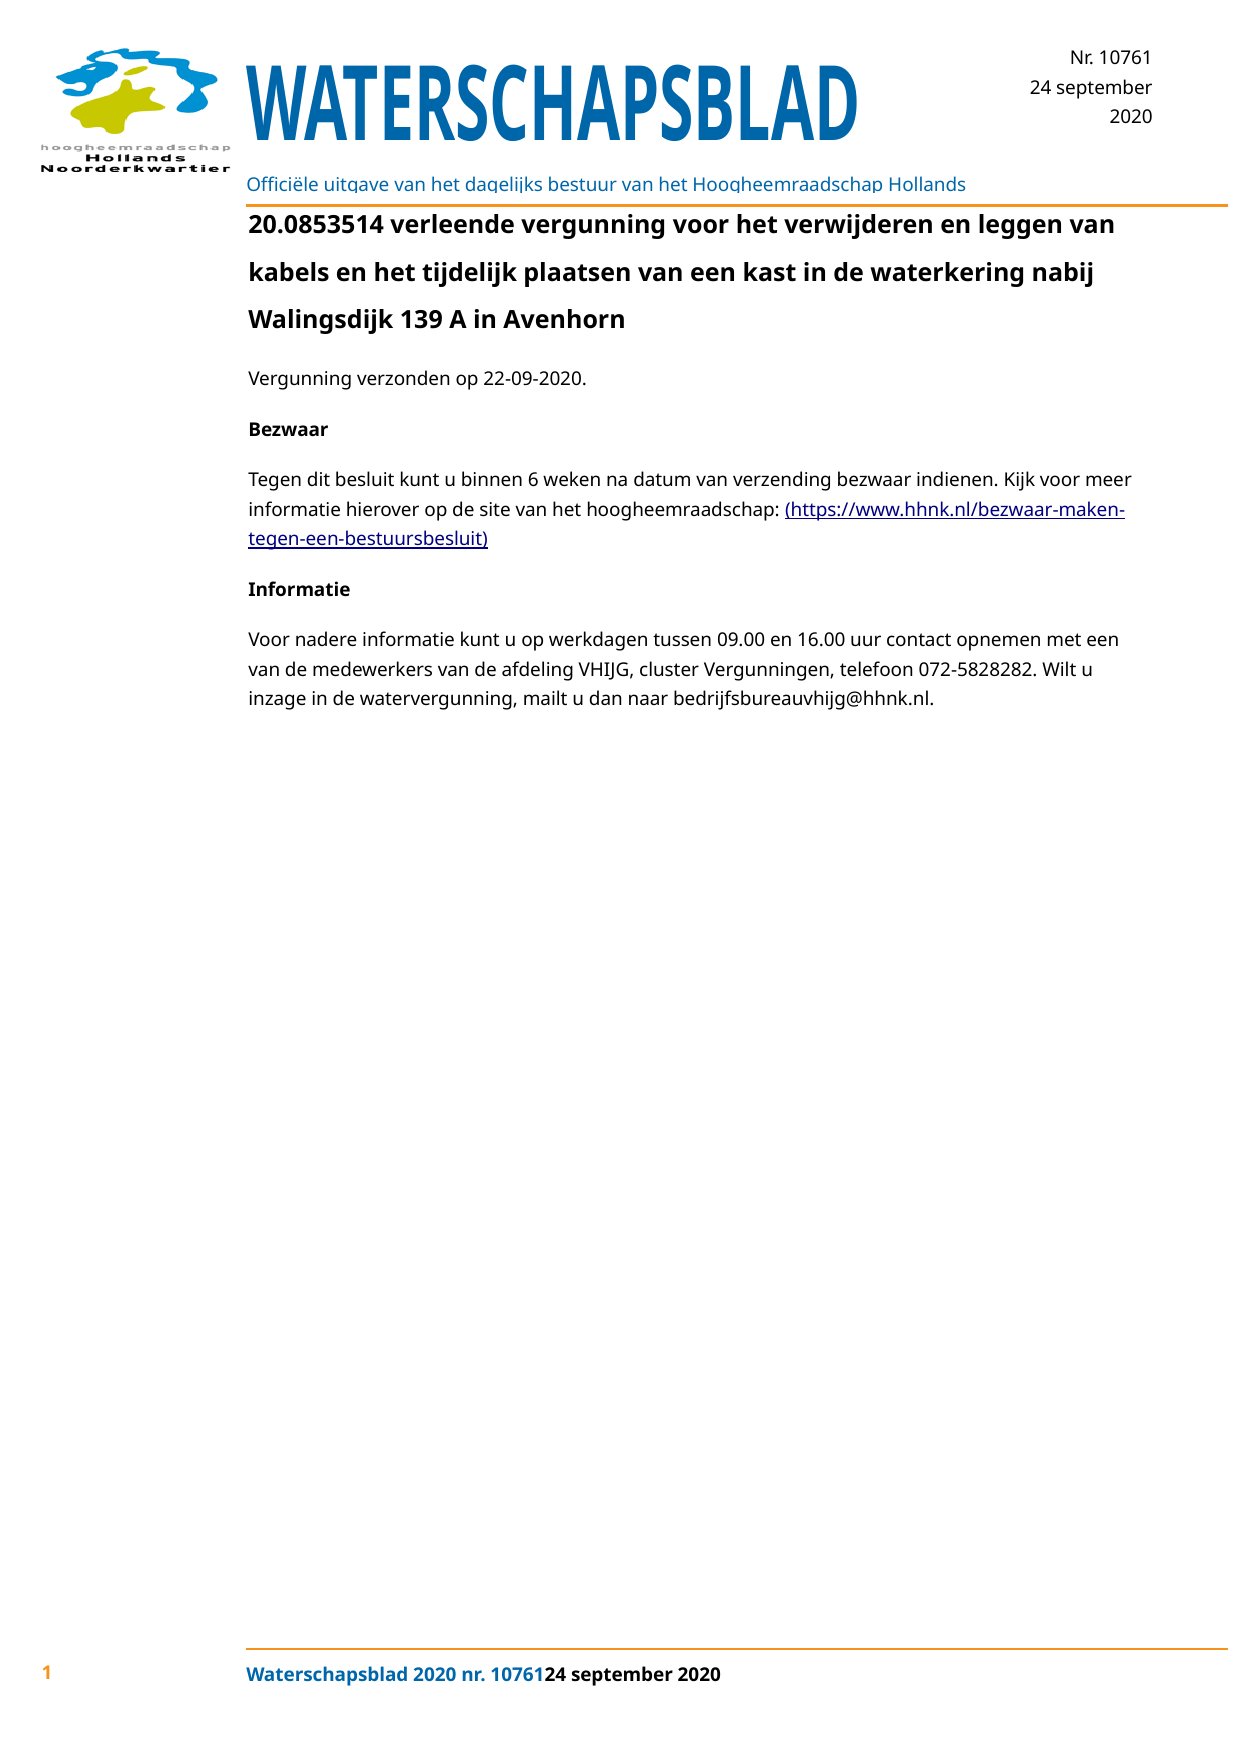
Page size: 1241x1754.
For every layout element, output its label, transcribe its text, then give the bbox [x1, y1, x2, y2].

text Tegen dit besluit kunt u binnen 6 weken na datum van verzending bezwaar indienen. Kijk voor meer informatie hierover op de site van het hoogheemraadschap: (https://www.hhnk.nl/bezwaar-maken-tegen-een-bestuursbesluit) [248, 466, 1152, 551]
picture [41, 47, 231, 172]
text Bezwaar [248, 416, 1152, 442]
text Vergunning verzonden op 22-09-2020. [248, 366, 1152, 391]
text Informatie [248, 576, 1152, 602]
text 20.0853514 verleende vergunning voor het verwijderen en leggen van kabels en het tijdelijk plaatsen van een kast in de waterkering nabij Walingsdijk 139 A in Avenhorn [248, 207, 1152, 336]
text Voor nadere informatie kunt u op werkdagen tussen 09.00 en 16.00 uur contact opnemen met een van de medewerkers van de afdeling VHIJG, cluster Vergunningen, telefoon 072-5828282. Wilt u inzage in de watervergunning, mailt u dan naar bedrijfsbureauvhijg@hhnk.nl. [248, 626, 1152, 711]
